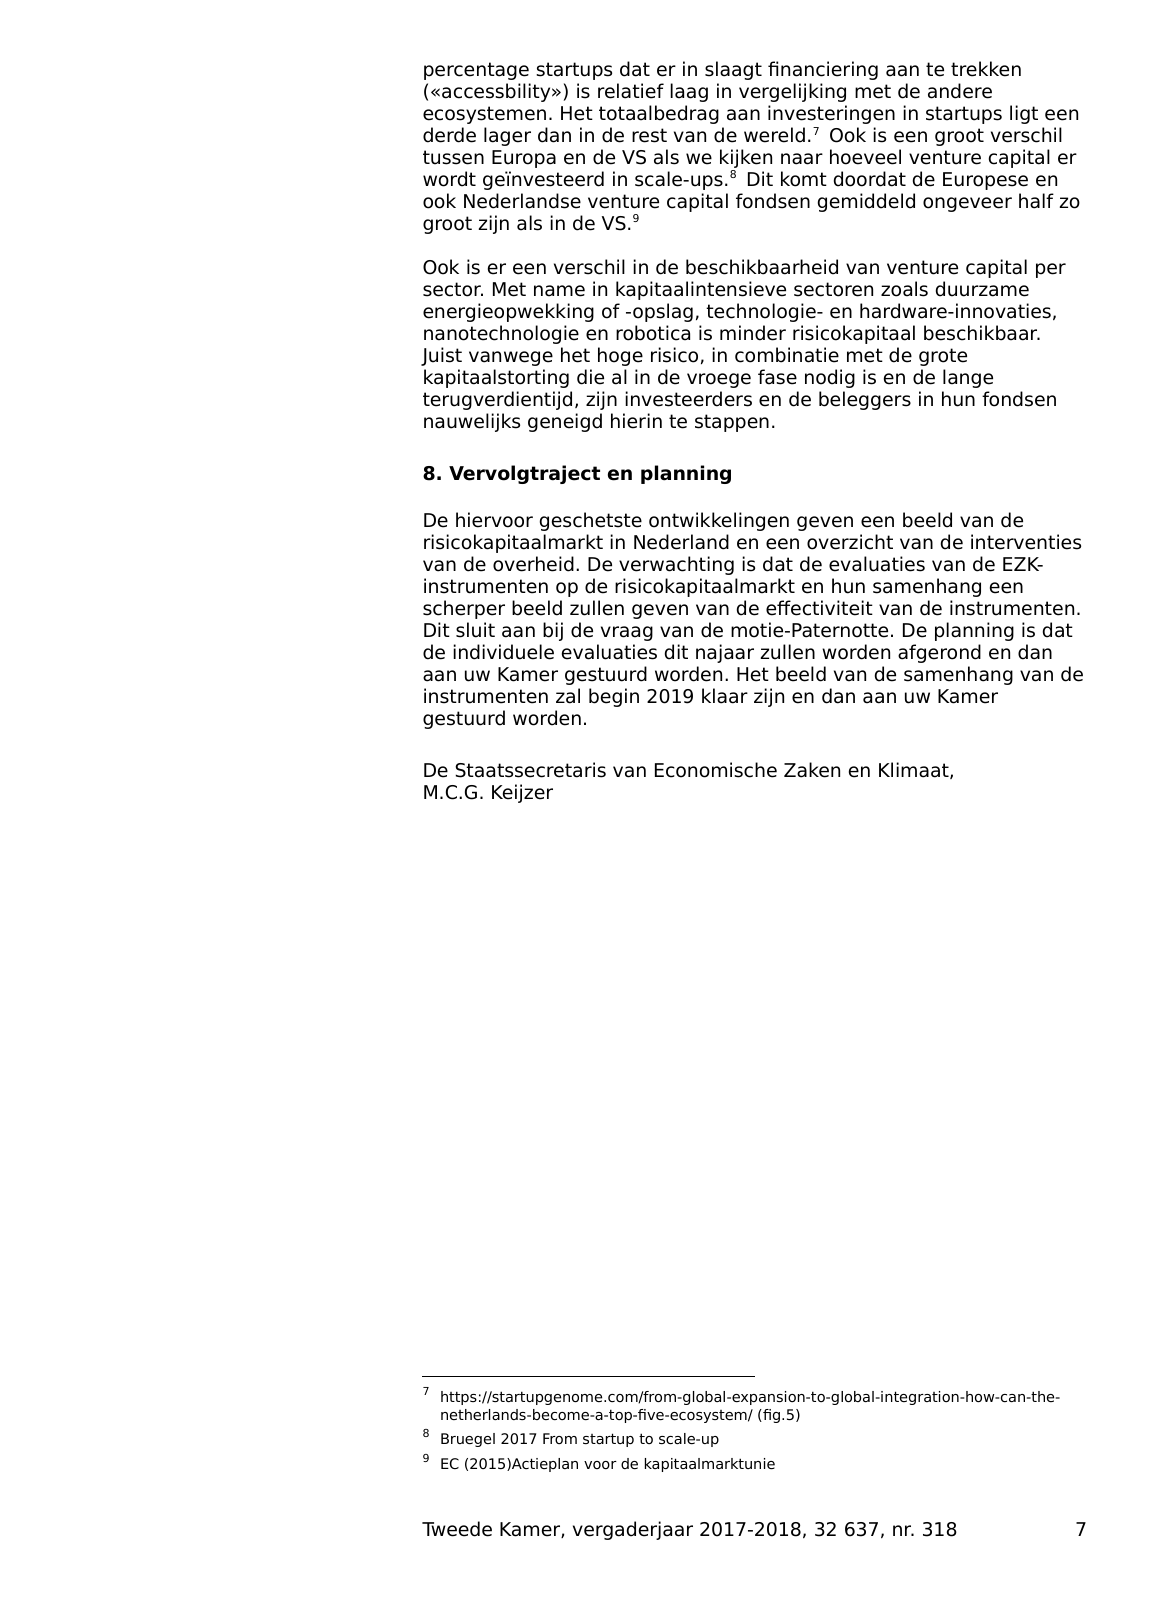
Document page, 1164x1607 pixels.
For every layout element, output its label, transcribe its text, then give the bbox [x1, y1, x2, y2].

text Bruegel 2017 From startup to scale-up [422, 1427, 1087, 1449]
text https://startupgenome.com/from-global-expansion-to-global-integration-how-can-the-netherlands-become-a-top-five-ecosystem/ (fig.5) [422, 1385, 1087, 1424]
text Ook is er een verschil in de beschikbaarheid van venture capital per sector. Met name in kapitaalintensieve sectoren zoals duurzame energieopwekking of -opslag, technologie- en hardware-innovaties, nanotechnologie en robotica is minder risicokapitaal beschikbaar. Juist vanwege het hoge risico, in combinatie met de grote kapitaalstorting die al in de vroege fase nodig is en de lange terugverdientijd, zijn investeerders en de beleggers in hun fondsen nauwelijks geneigd hierin te stappen. [422, 257, 1087, 433]
text percentage startups dat er in slaagt financiering aan te trekken («accessbility») is relatief laag in vergelijking met de andere ecosystemen. Het totaalbedrag aan investeringen in startups ligt een derde lager dan in de rest van de wereld. Ook is een groot verschil tussen Europa en de VS als we kijken naar hoeveel venture capital er wordt geïnvesteerd in scale-ups. Dit komt doordat de Europese en ook Nederlandse venture capital fondsen gemiddeld ongeveer half zo groot zijn als in de VS. [422, 59, 1087, 235]
text De Staatssecretaris van Economische Zaken en Klimaat, M.C.G. Keijzer [422, 760, 1087, 804]
text EC (2015)Actieplan voor de kapitaalmarktunie [422, 1452, 1087, 1474]
subtitle 8. Vervolgtraject en planning [422, 463, 1087, 485]
text De hiervoor geschetste ontwikkelingen geven een beeld van de risicokapitaalmarkt in Nederland en een overzicht van de interventies van de overheid. De verwachting is dat de evaluaties van de EZK-instrumenten op de risicokapitaalmarkt en hun samenhang een scherper beeld zullen geven van de effectiviteit van de instrumenten. Dit sluit aan bij de vraag van de motie-Paternotte. De planning is dat de individuele evaluaties dit najaar zullen worden afgerond en dan aan uw Kamer gestuurd worden. Het beeld van de samenhang van de instrumenten zal begin 2019 klaar zijn en dan aan uw Kamer gestuurd worden. [422, 510, 1087, 730]
